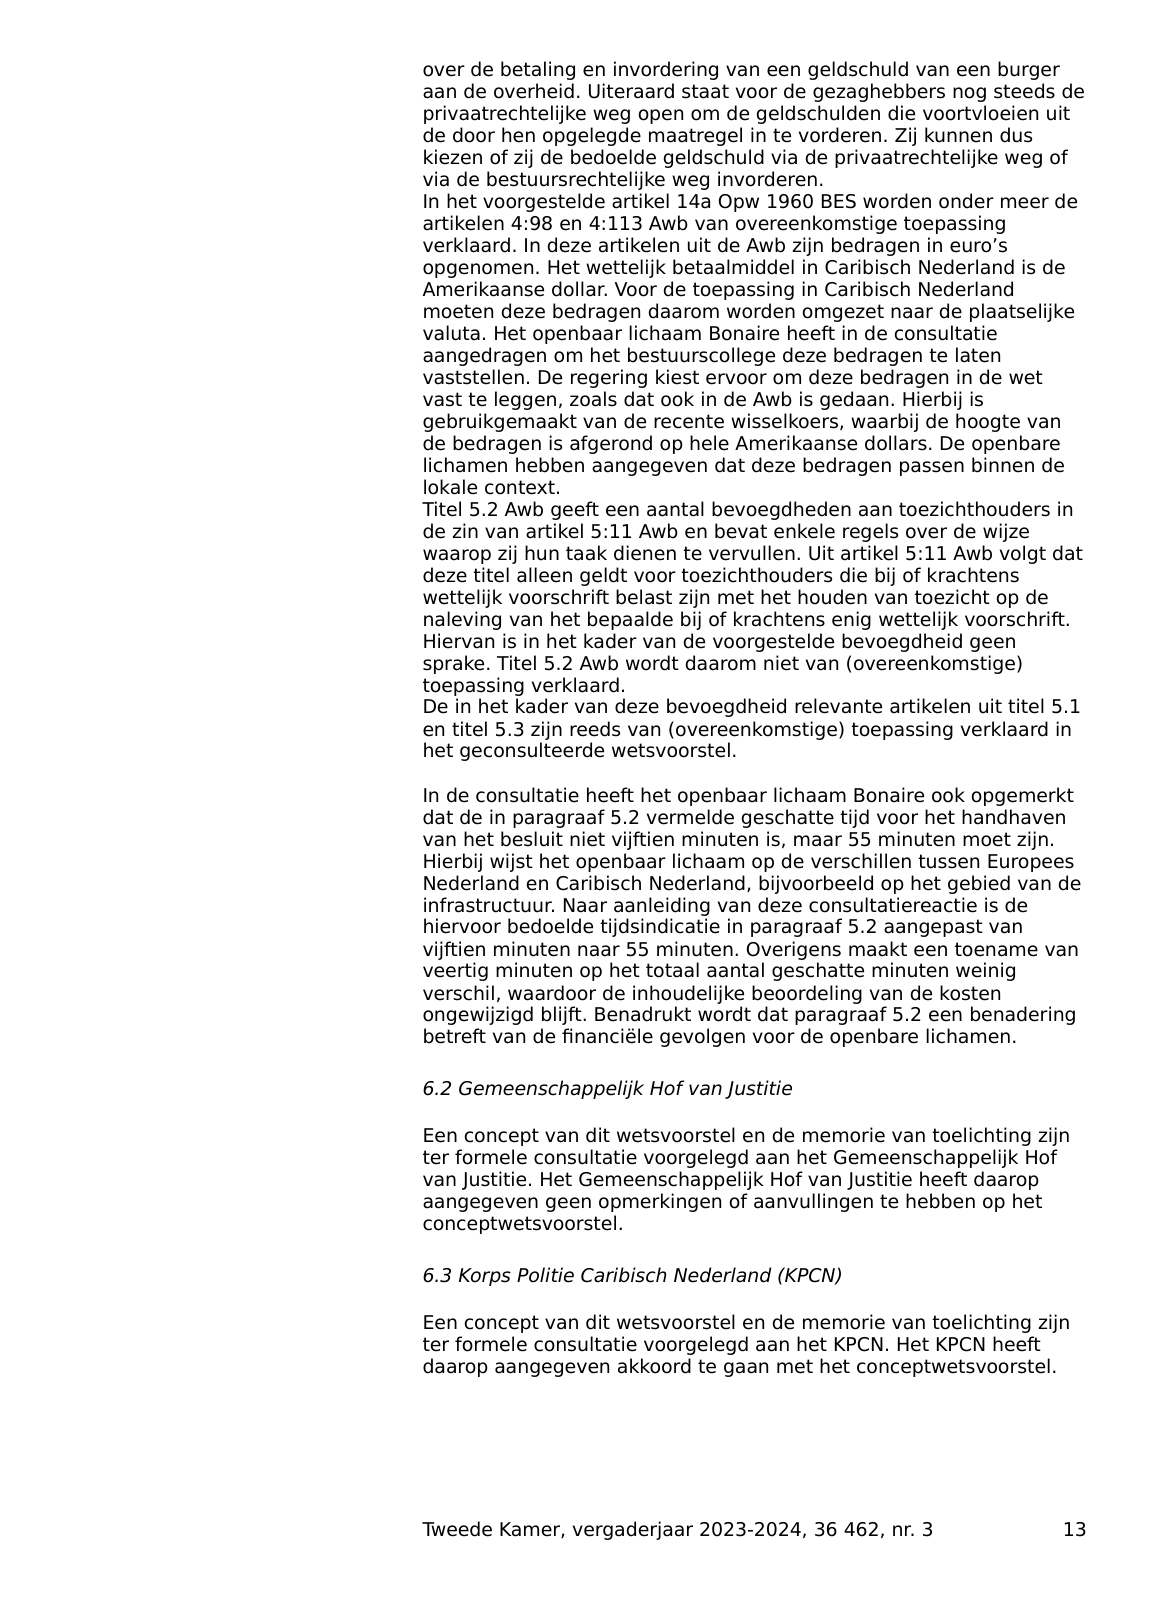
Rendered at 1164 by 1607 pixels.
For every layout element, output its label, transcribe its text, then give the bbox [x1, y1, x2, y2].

subtitle 6.2 Gemeenschappelijk Hof van Justitie [422, 1078, 1087, 1100]
subtitle 6.3 Korps Politie Caribisch Nederland (KPCN) [422, 1265, 1087, 1287]
text In de consultatie heeft het openbaar lichaam Bonaire ook opgemerkt dat de in paragraaf 5.2 vermelde geschatte tijd voor het handhaven van het besluit niet vijftien minuten is, maar 55 minuten moet zijn. Hierbij wijst het openbaar lichaam op de verschillen tussen Europees Nederland en Caribisch Nederland, bijvoorbeeld op het gebied van de infrastructuur. Naar aanleiding van deze consultatiereactie is de hiervoor bedoelde tijdsindicatie in paragraaf 5.2 aangepast van vijftien minuten naar 55 minuten. Overigens maakt een toename van veertig minuten op het totaal aantal geschatte minuten weinig verschil, waardoor de inhoudelijke beoordeling van de kosten ongewijzigd blijft. Benadrukt wordt dat paragraaf 5.2 een benadering betreft van de financiële gevolgen voor de openbare lichamen. [422, 784, 1087, 1048]
text Titel 5.2 Awb geeft een aantal bevoegdheden aan toezichthouders in de zin van artikel 5:11 Awb en bevat enkele regels over de wijze waarop zij hun taak dienen te vervullen. Uit artikel 5:11 Awb volgt dat deze titel alleen geldt voor toezichthouders die bij of krachtens wettelijk voorschrift belast zijn met het houden van toezicht op de naleving van het bepaalde bij of krachtens enig wettelijk voorschrift. Hiervan is in het kader van de voorgestelde bevoegdheid geen sprake. Titel 5.2 Awb wordt daarom niet van (overeenkomstige) toepassing verklaard. [422, 499, 1087, 696]
text De in het kader van deze bevoegdheid relevante artikelen uit titel 5.1 en titel 5.3 zijn reeds van (overeenkomstige) toepassing verklaard in het geconsulteerde wetsvoorstel. [422, 696, 1087, 762]
text over de betaling en invordering van een geldschuld van een burger aan de overheid. Uiteraard staat voor de gezaghebbers nog steeds de privaatrechtelijke weg open om de geldschulden die voortvloeien uit de door hen opgelegde maatregel in te vorderen. Zij kunnen dus kiezen of zij de bedoelde geldschuld via de privaatrechtelijke weg of via de bestuursrechtelijke weg invorderen. [422, 59, 1087, 191]
text In het voorgestelde artikel 14a Opw 1960 BES worden onder meer de artikelen 4:98 en 4:113 Awb van overeenkomstige toepassing verklaard. In deze artikelen uit de Awb zijn bedragen in euro’s opgenomen. Het wettelijk betaalmiddel in Caribisch Nederland is de Amerikaanse dollar. Voor de toepassing in Caribisch Nederland moeten deze bedragen daarom worden omgezet naar de plaatselijke valuta. Het openbaar lichaam Bonaire heeft in de consultatie aangedragen om het bestuurscollege deze bedragen te laten vaststellen. De regering kiest ervoor om deze bedragen in de wet vast te leggen, zoals dat ook in de Awb is gedaan. Hierbij is gebruikgemaakt van de recente wisselkoers, waarbij de hoogte van de bedragen is afgerond op hele Amerikaanse dollars. De openbare lichamen hebben aangegeven dat deze bedragen passen binnen de lokale context. [422, 191, 1087, 499]
text Een concept van dit wetsvoorstel en de memorie van toelichting zijn ter formele consultatie voorgelegd aan het Gemeenschappelijk Hof van Justitie. Het Gemeenschappelijk Hof van Justitie heeft daarop aangegeven geen opmerkingen of aanvullingen te hebben op het conceptwetsvoorstel. [422, 1125, 1087, 1235]
text Een concept van dit wetsvoorstel en de memorie van toelichting zijn ter formele consultatie voorgelegd aan het KPCN. Het KPCN heeft daarop aangegeven akkoord te gaan met het conceptwetsvoorstel. [422, 1312, 1087, 1378]
